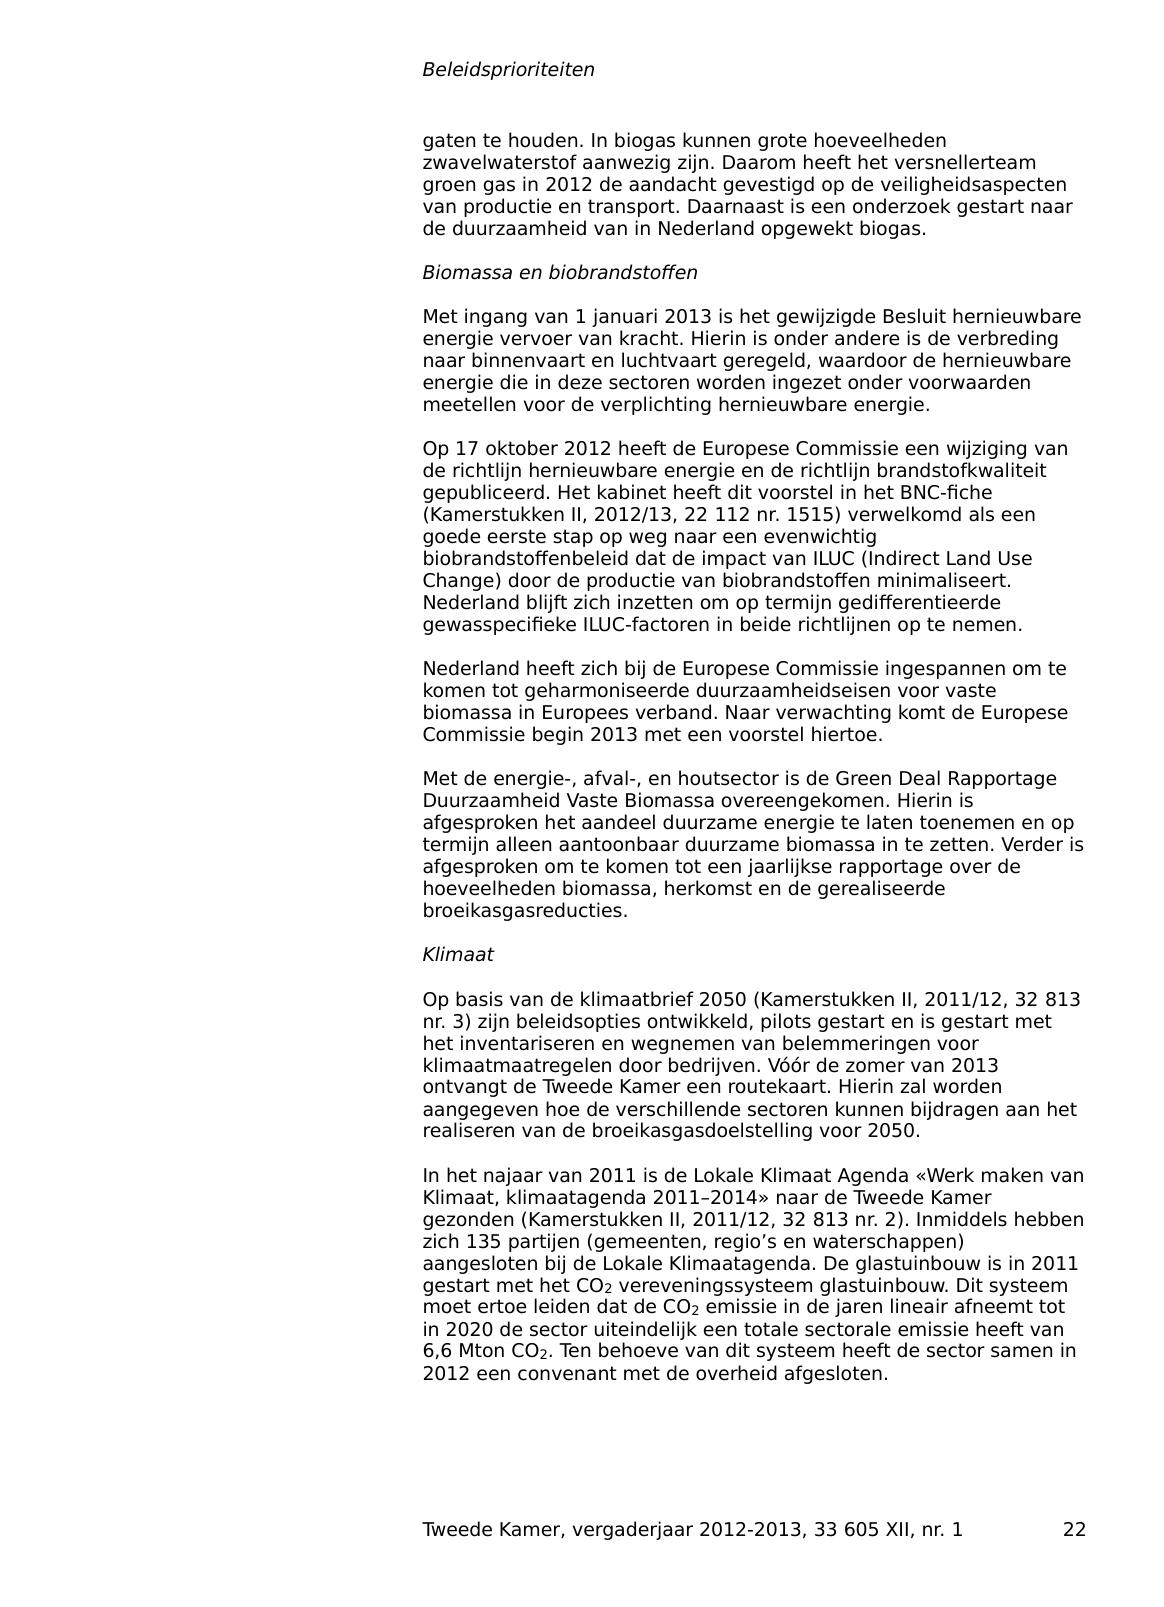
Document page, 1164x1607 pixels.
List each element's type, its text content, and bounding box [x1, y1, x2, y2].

text Met ingang van 1 januari 2013 is het gewijzigde Besluit hernieuwbare energie vervoer van kracht. Hierin is onder andere is de verbreding naar binnenvaart en luchtvaart geregeld, waardoor de hernieuwbare energie die in deze sectoren worden ingezet onder voorwaarden meetellen voor de verplichting hernieuwbare energie. [422, 306, 1087, 416]
text Op 17 oktober 2012 heeft de Europese Commissie een wijziging van de richtlijn hernieuwbare energie en de richtlijn brandstofkwaliteit gepubliceerd. Het kabinet heeft dit voorstel in het BNC-fiche (Kamerstukken II, 2012/13, 22 112 nr. 1515) verwelkomd als een goede eerste stap op weg naar een evenwichtig biobrandstoffenbeleid dat de impact van ILUC (Indirect Land Use Change) door de productie van biobrandstoffen minimaliseert. Nederland blijft zich inzetten om op termijn gedifferentieerde gewasspecifieke ILUC-factoren in beide richtlijnen op te nemen. [422, 438, 1087, 636]
text Met de energie-, afval-, en houtsector is de Green Deal Rapportage Duurzaamheid Vaste Biomassa overeengekomen. Hierin is afgesproken het aandeel duurzame energie te laten toenemen en op termijn alleen aantoonbaar duurzame biomassa in te zetten. Verder is afgesproken om te komen tot een jaarlijkse rapportage over de hoeveelheden biomassa, herkomst en de gerealiseerde broeikasgasreducties. [422, 768, 1087, 922]
subtitle Klimaat [422, 944, 1087, 966]
subtitle Biomassa en biobrandstoffen [422, 262, 1087, 284]
text gaten te houden. In biogas kunnen grote hoeveelheden zwavelwaterstof aanwezig zijn. Daarom heeft het versnellerteam groen gas in 2012 de aandacht gevestigd op de veiligheidsaspecten van productie en transport. Daarnaast is een onderzoek gestart naar de duurzaamheid van in Nederland opgewekt biogas. [422, 130, 1087, 240]
text Op basis van de klimaatbrief 2050 (Kamerstukken II, 2011/12, 32 813 nr. 3) zijn beleidsopties ontwikkeld, pilots gestart en is gestart met het inventariseren en wegnemen van belemmeringen voor klimaatmaatregelen door bedrijven. Vóór de zomer van 2013 ontvangt de Tweede Kamer een routekaart. Hierin zal worden aangegeven hoe de verschillende sectoren kunnen bijdragen aan het realiseren van de broeikasgasdoelstelling voor 2050. [422, 988, 1087, 1142]
text Nederland heeft zich bij de Europese Commissie ingespannen om te komen tot geharmoniseerde duurzaamheidseisen voor vaste biomassa in Europees verband. Naar verwachting komt de Europese Commissie begin 2013 met een voorstel hiertoe. [422, 658, 1087, 746]
text In het najaar van 2011 is de Lokale Klimaat Agenda «Werk maken van Klimaat, klimaatagenda 2011–2014» naar de Tweede Kamer gezonden (Kamerstukken II, 2011/12, 32 813 nr. 2). Inmiddels hebben zich 135 partijen (gemeenten, regio’s en waterschappen) aangesloten bij de Lokale Klimaatagenda. De glastuinbouw is in 2011 gestart met het CO2 vereveningssysteem glastuinbouw. Dit systeem moet ertoe leiden dat de CO2 emissie in de jaren lineair afneemt tot in 2020 de sector uiteindelijk een totale sectorale emissie heeft van 6,6 Mton CO2. Ten behoeve van dit systeem heeft de sector samen in 2012 een convenant met de overheid afgesloten. [422, 1164, 1087, 1384]
